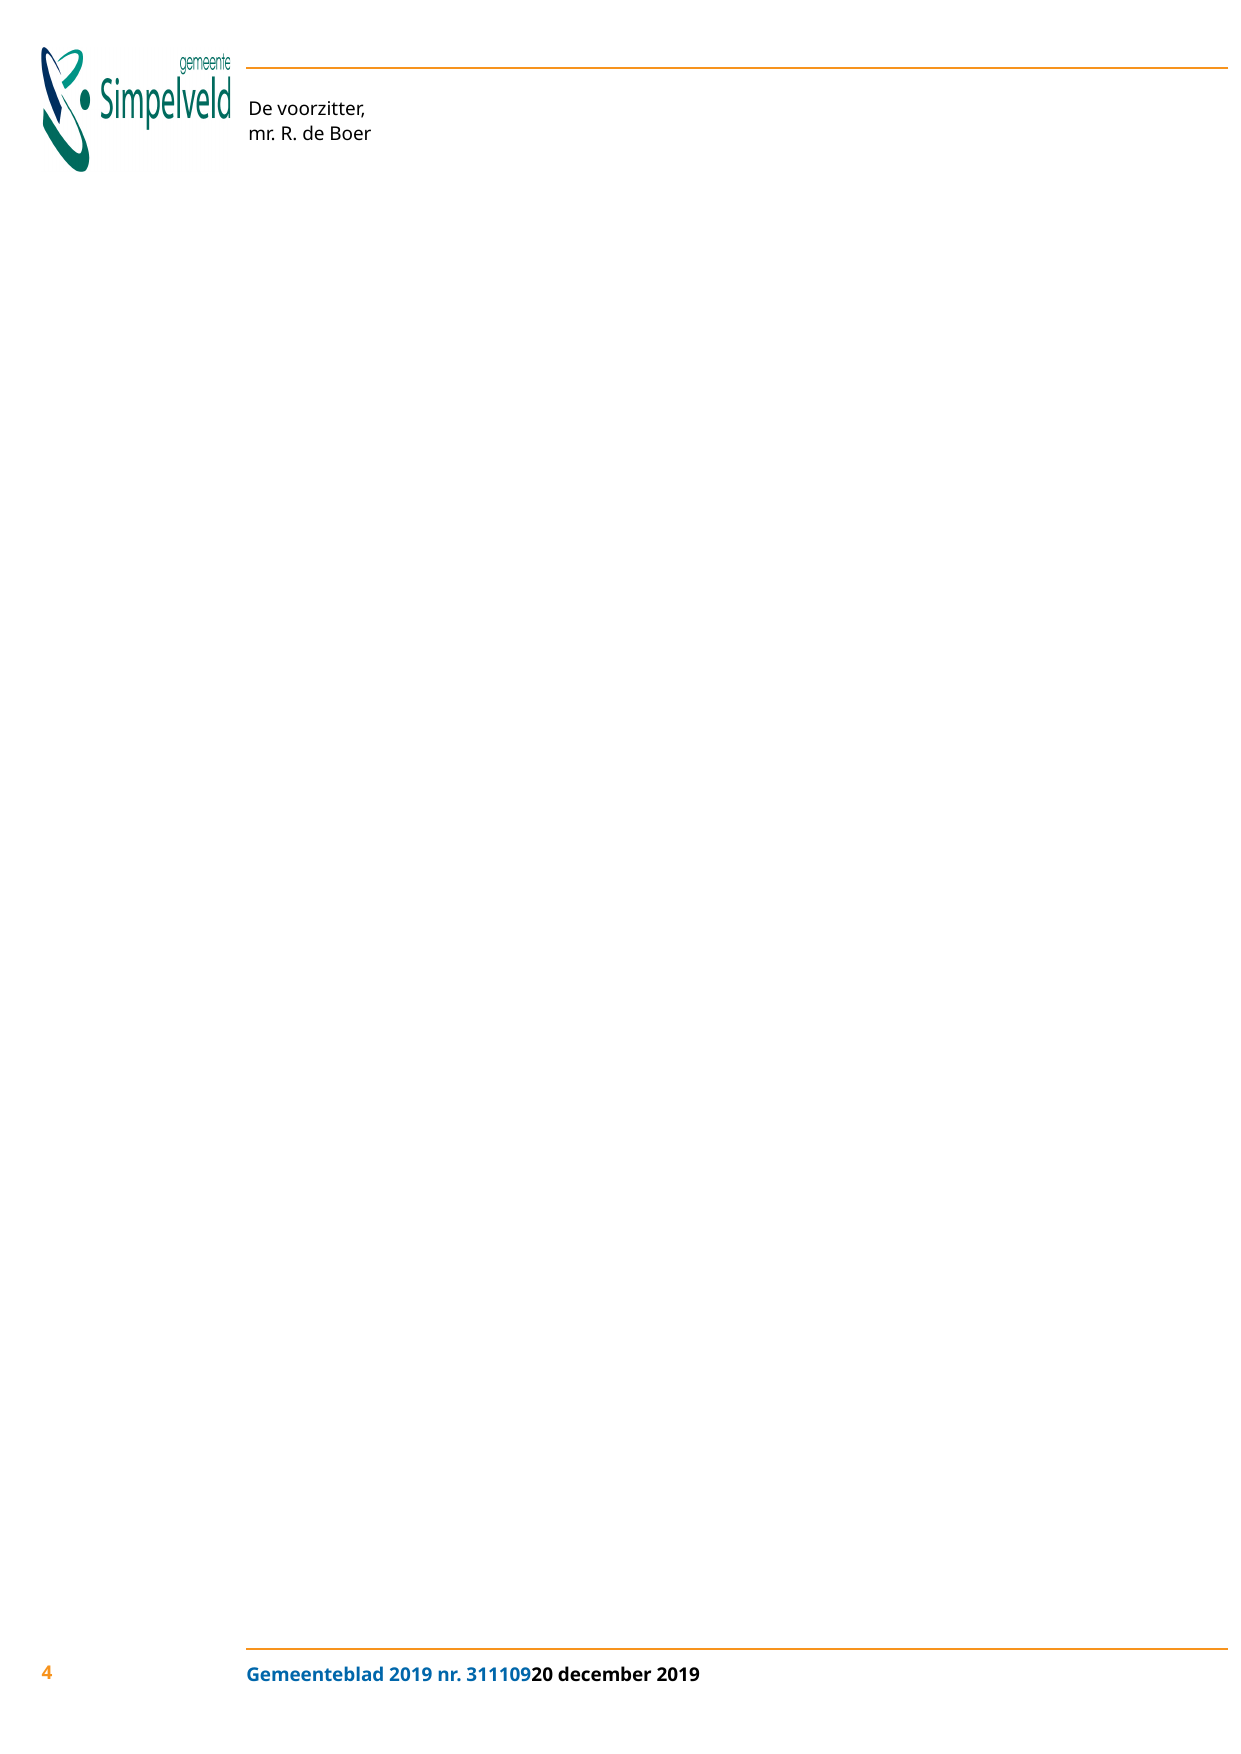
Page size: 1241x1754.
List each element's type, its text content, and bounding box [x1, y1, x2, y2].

text mr. R. de Boer [248, 121, 1152, 146]
text De voorzitter, [248, 95, 1152, 121]
picture [41, 47, 231, 172]
